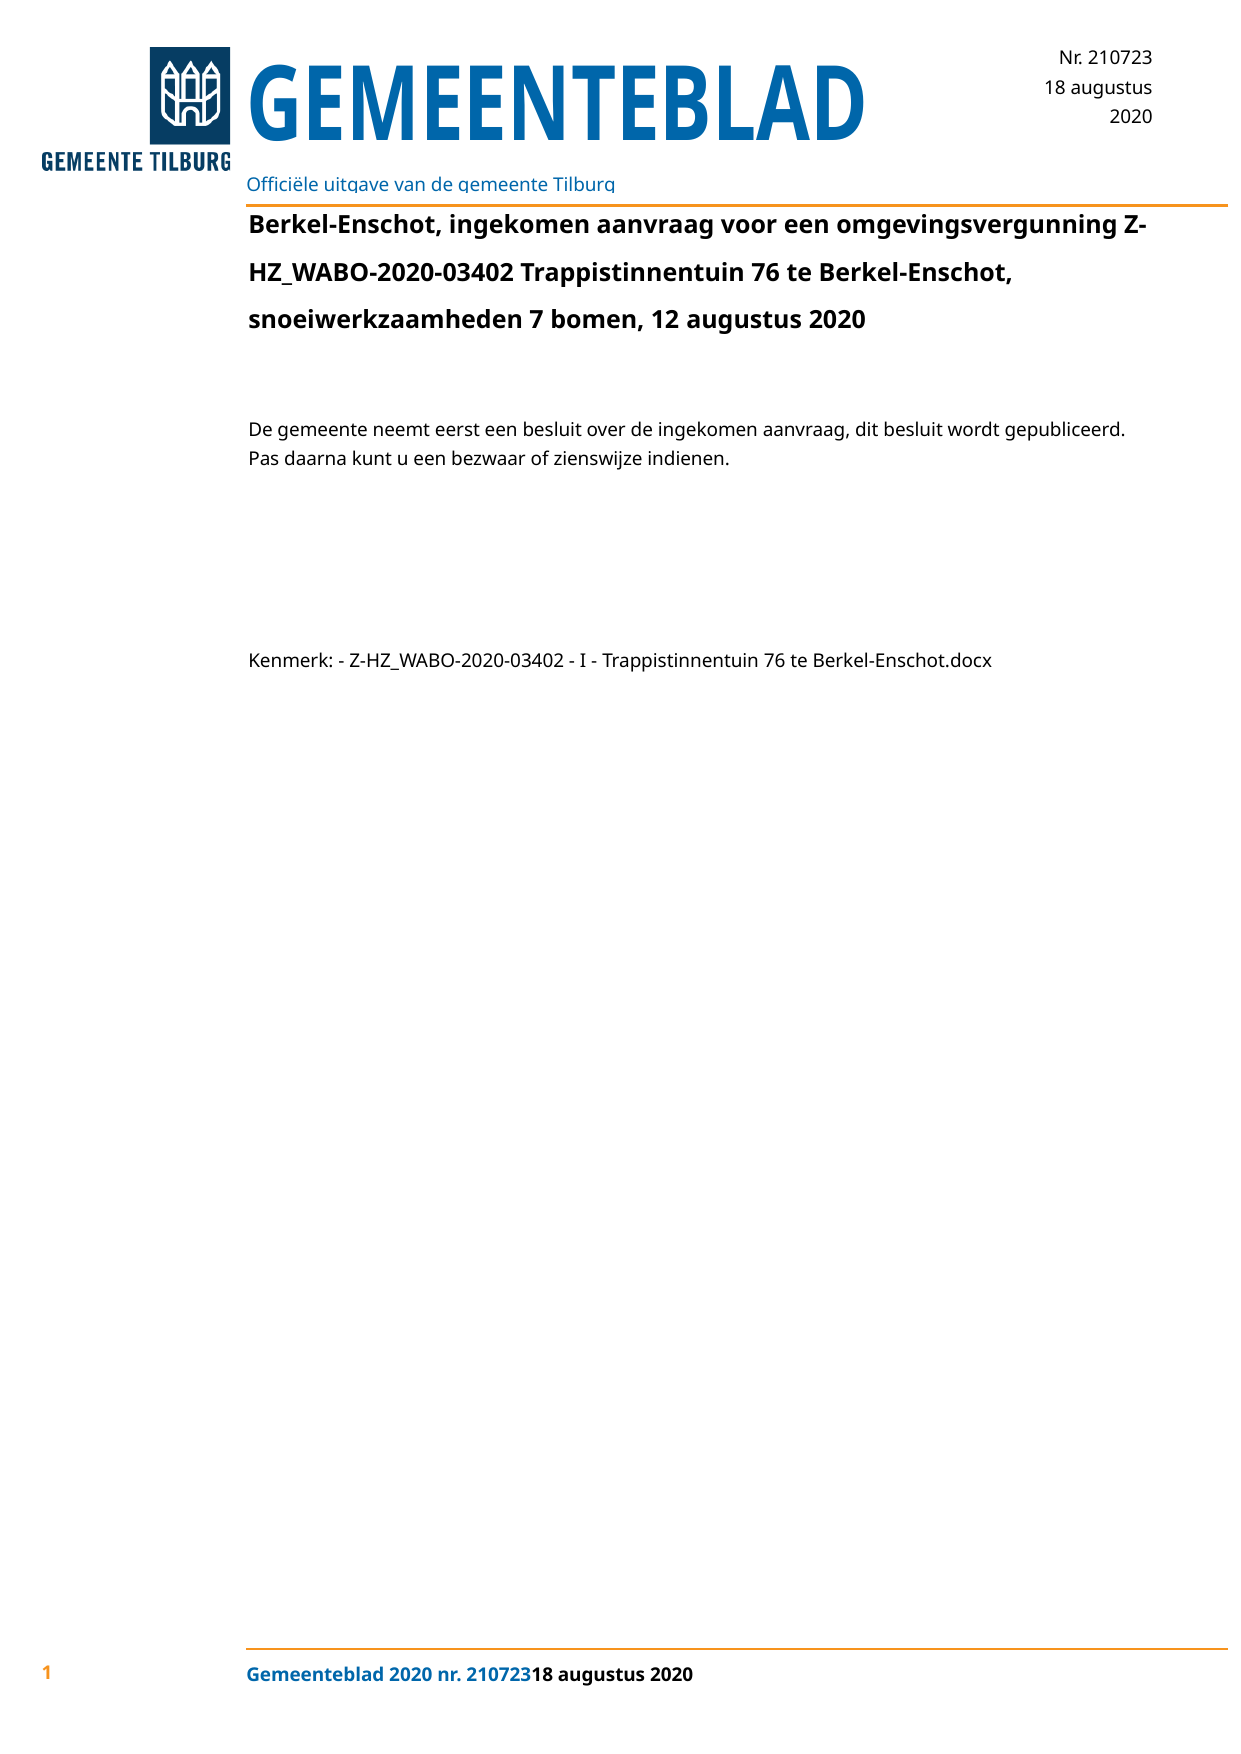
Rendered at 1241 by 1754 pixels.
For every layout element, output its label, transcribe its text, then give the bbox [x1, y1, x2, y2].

picture [41, 47, 231, 172]
text De gemeente neemt eerst een besluit over de ingekomen aanvraag, dit besluit wordt gepubliceerd. Pas daarna kunt u een bezwaar of zienswijze indienen. [248, 416, 1152, 471]
text Berkel-Enschot, ingekomen aanvraag voor een omgevingsvergunning Z-HZ_WABO-2020-03402 Trappistinnentuin 76 te Berkel-Enschot, snoeiwerkzaamheden 7 bomen, 12 augustus 2020 [248, 207, 1152, 336]
text Kenmerk: - Z-HZ_WABO-2020-03402 - I - Trappistinnentuin 76 te Berkel-Enschot.docx [248, 647, 1152, 673]
